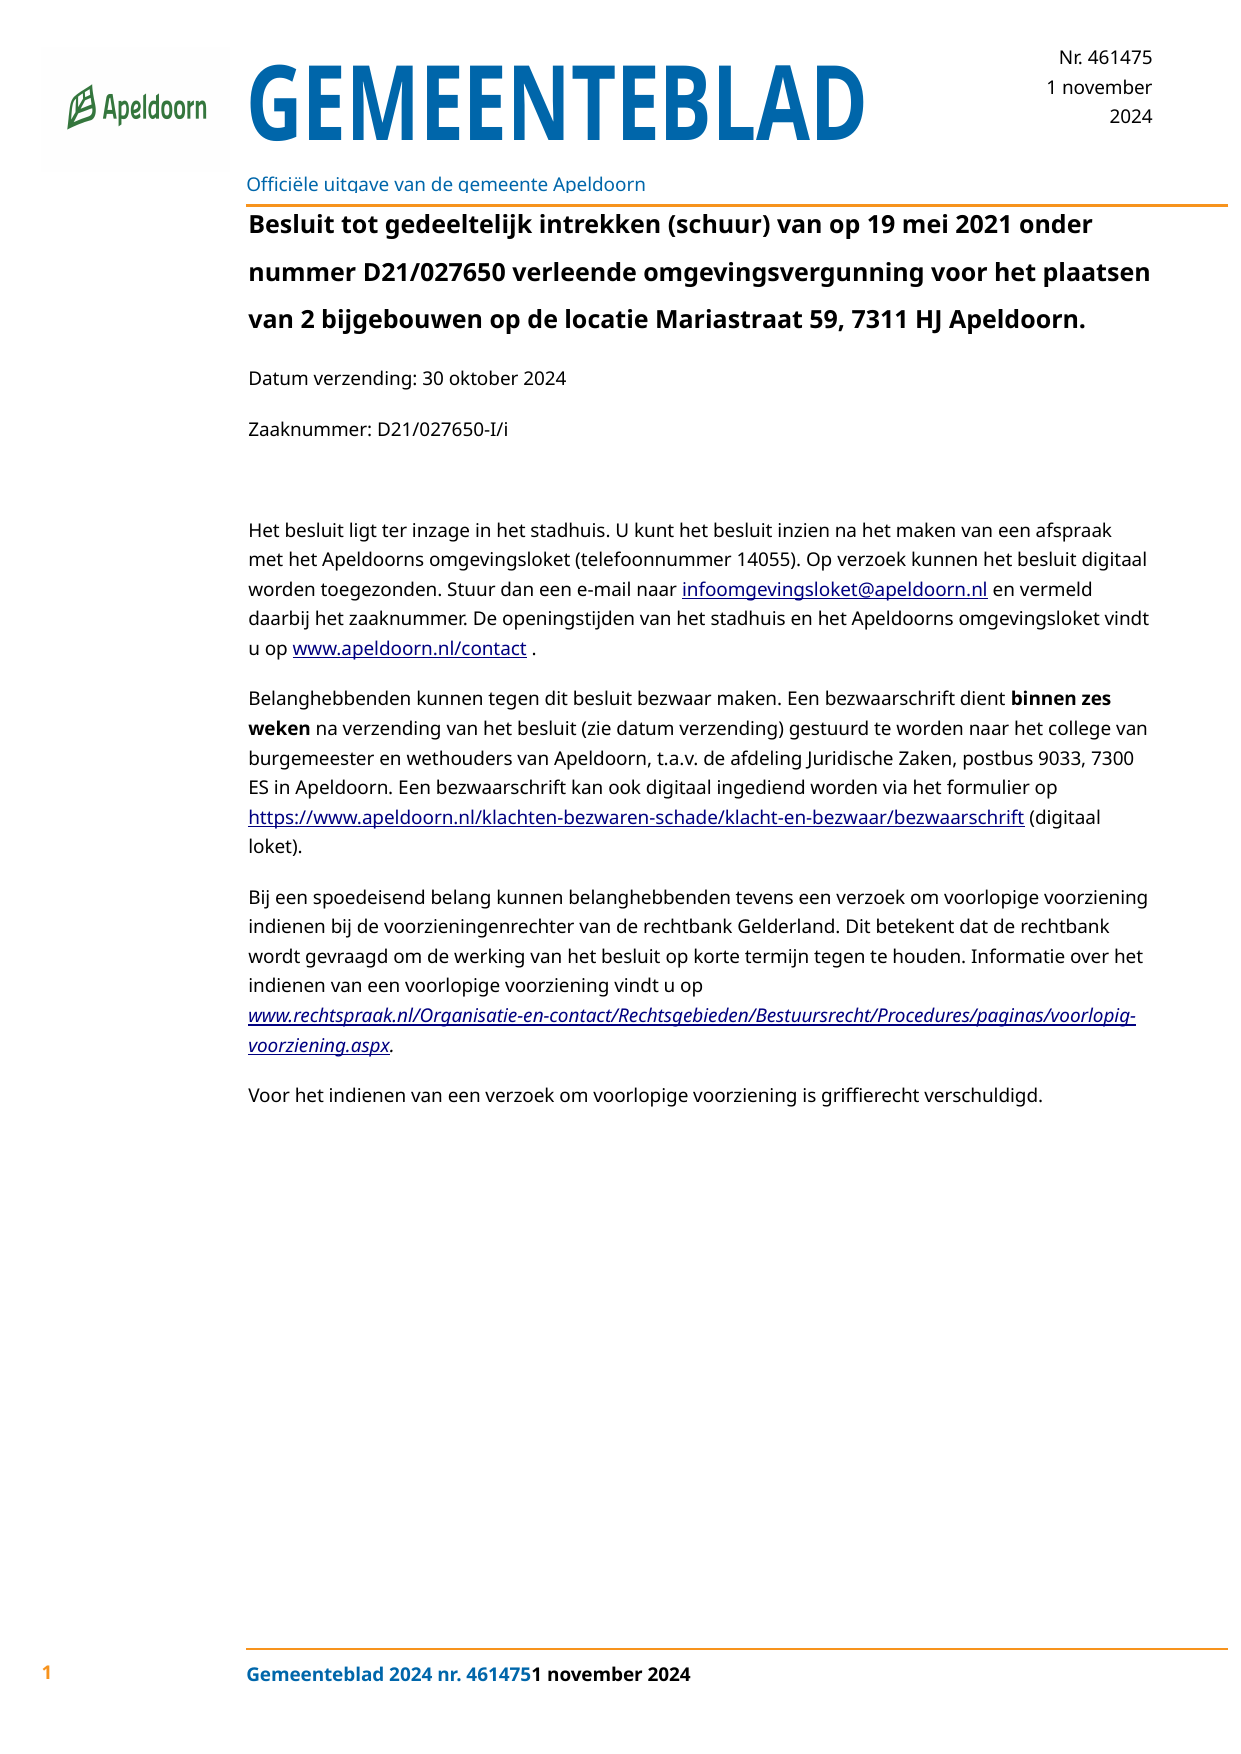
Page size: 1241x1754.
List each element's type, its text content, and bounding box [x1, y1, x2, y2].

picture [41, 47, 231, 172]
text Het besluit ligt ter inzage in het stadhuis. U kunt het besluit inzien na het maken van een afspraak met het Apeldoorns omgevingsloket (telefoonnummer 14055). Op verzoek kunnen het besluit digitaal worden toegezonden. Stuur dan een e-mail naar infoomgevingsloket@apeldoorn.nl en vermeld daarbij het zaaknummer. De openingstijden van het stadhuis en het Apeldoorns omgevingsloket vindt u op www.apeldoorn.nl/contact . [248, 517, 1152, 661]
text Bij een spoedeisend belang kunnen belanghebbenden tevens een verzoek om voorlopige voorziening indienen bij de voorzieningenrechter van de rechtbank Gelderland. Dit betekent dat de rechtbank wordt gevraagd om de werking van het besluit op korte termijn tegen te houden. Informatie over het indienen van een voorlopige voorziening vindt u op www.rechtspraak.nl/Organisatie-en-contact/Rechtsgebieden/Bestuursrecht/Procedures/paginas/voorlopig-voorziening.aspx. [248, 884, 1152, 1057]
text Besluit tot gedeeltelijk intrekken (schuur) van op 19 mei 2021 onder nummer D21/027650 verleende omgevingsvergunning voor het plaatsen van 2 bijgebouwen op de locatie Mariastraat 59, 7311 HJ Apeldoorn. [248, 207, 1152, 336]
text Zaaknummer: D21/027650-I/i [248, 416, 1152, 442]
text Voor het indienen van een verzoek om voorlopige voorziening is griffierecht verschuldigd. [248, 1082, 1152, 1108]
text Belanghebbenden kunnen tegen dit besluit bezwaar maken. Een bezwaarschrift dient binnen zes weken na verzending van het besluit (zie datum verzending) gestuurd te worden naar het college van burgemeester en wethouders van Apeldoorn, t.a.v. de afdeling Juridische Zaken, postbus 9033, 7300 ES in Apeldoorn. Een bezwaarschrift kan ook digitaal ingediend worden via het formulier op https://www.apeldoorn.nl/klachten-bezwaren-schade/klacht-en-bezwaar/bezwaarschrift (digitaal loket). [248, 686, 1152, 859]
text Datum verzending: 30 oktober 2024 [248, 366, 1152, 391]
